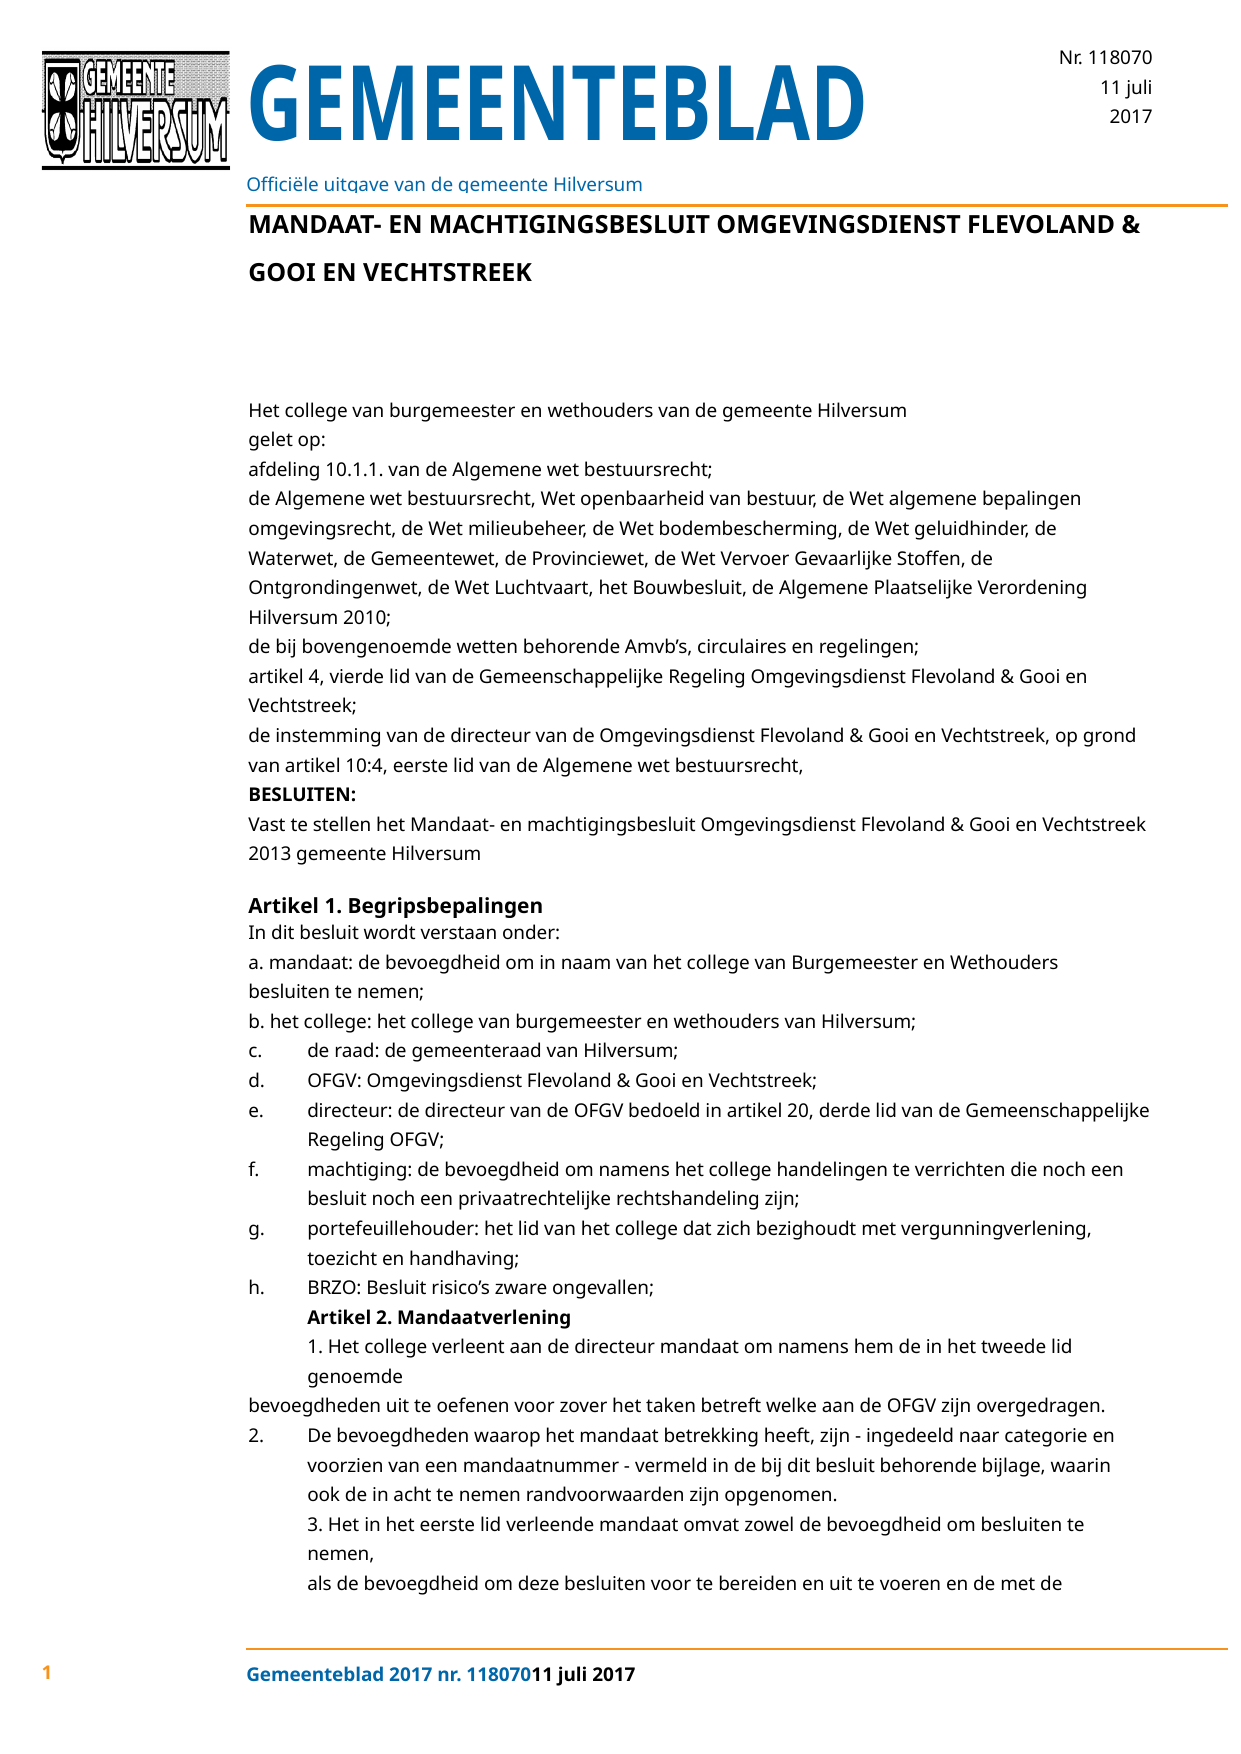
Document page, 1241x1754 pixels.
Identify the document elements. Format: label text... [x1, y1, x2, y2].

text de bij bovengenoemde wetten behorende Amvb’s, circulaires en regelingen; [248, 633, 1152, 659]
list portefeuillehouder: het lid van het college dat zich bezighoudt met vergunningverlening, toezicht en handhaving; [248, 1215, 1152, 1271]
picture [41, 47, 231, 172]
text afdeling 10.1.1. van de Algemene wet bestuursrecht; [248, 456, 1152, 482]
list Artikel 2. Mandaatverlening [248, 1304, 1152, 1330]
text bevoegdheden uit te oefenen voor zover het taken betreft welke aan de OFGV zijn overgedragen. [248, 1393, 1152, 1418]
text Vast te stellen het Mandaat- en machtigingsbesluit Omgevingsdienst Flevoland & Gooi en Vechtstreek 2013 gemeente Hilversum [248, 811, 1152, 866]
text MANDAAT- EN MACHTIGINGSBESLUIT OMGEVINGSDIENST FLEVOLAND & GOOI EN VECHTSTREEK [248, 207, 1152, 288]
text de Algemene wet bestuursrecht, Wet openbaarheid van bestuur, de Wet algemene bepalingen omgevingsrecht, de Wet milieubeheer, de Wet bodembescherming, de Wet geluidhinder, de Waterwet, de Gemeentewet, de Provinciewet, de Wet Vervoer Gevaarlijke Stoffen, de Ontgrondingenwet, de Wet Luchtvaart, het Bouwbesluit, de Algemene Plaatselijke Verordening Hilversum 2010; [248, 486, 1152, 629]
list als de bevoegdheid om deze besluiten voor te bereiden en uit te voeren en de met de [248, 1570, 1152, 1596]
text de instemming van de directeur van de Omgevingsdienst Flevoland & Gooi en Vechtstreek, op grond van artikel 10:4, eerste lid van de Algemene wet bestuursrecht, [248, 722, 1152, 777]
list BRZO: Besluit risico’s zware ongevallen; [248, 1274, 1152, 1300]
text b. het college: het college van burgemeester en wethouders van Hilversum; [248, 1008, 1152, 1034]
text BESLUITEN: [248, 781, 1152, 807]
list machtiging: de bevoegdheid om namens het college handelingen te verrichten die noch een besluit noch een privaatrechtelijke rechtshandeling zijn; [248, 1156, 1152, 1211]
text In dit besluit wordt verstaan onder: [248, 919, 1152, 945]
text artikel 4, vierde lid van de Gemeenschappelijke Regeling Omgevingsdienst Flevoland & Gooi en Vechtstreek; [248, 663, 1152, 718]
list directeur: de directeur van de OFGV bedoeld in artikel 20, derde lid van de Gemeenschappelijke Regeling OFGV; [248, 1097, 1152, 1152]
list de raad: de gemeenteraad van Hilversum; [248, 1038, 1152, 1063]
list De bevoegdheden waarop het mandaat betrekking heeft, zijn - ingedeeld naar categorie en [248, 1422, 1152, 1448]
text gelet op: [248, 426, 1152, 452]
list OFGV: Omgevingsdienst Flevoland & Gooi en Vechtstreek; [248, 1067, 1152, 1093]
text a. mandaat: de bevoegdheid om in naam van het college van Burgemeester en Wethouders [248, 949, 1152, 975]
text Het college van burgemeester en wethouders van de gemeente Hilversum [248, 397, 1152, 422]
text Artikel 1. Begripsbepalingen [248, 891, 1152, 919]
list 3. Het in het eerste lid verleende mandaat omvat zowel de bevoegdheid om besluiten te nemen, [248, 1511, 1152, 1566]
list 1. Het college verleent aan de directeur mandaat om namens hem de in het tweede lid genoemde [248, 1333, 1152, 1389]
list voorzien van een mandaatnummer - vermeld in de bij dit besluit behorende bijlage, waarin [248, 1452, 1152, 1478]
list ook de in acht te nemen randvoorwaarden zijn opgenomen. [248, 1481, 1152, 1507]
text besluiten te nemen; [248, 978, 1152, 1004]
